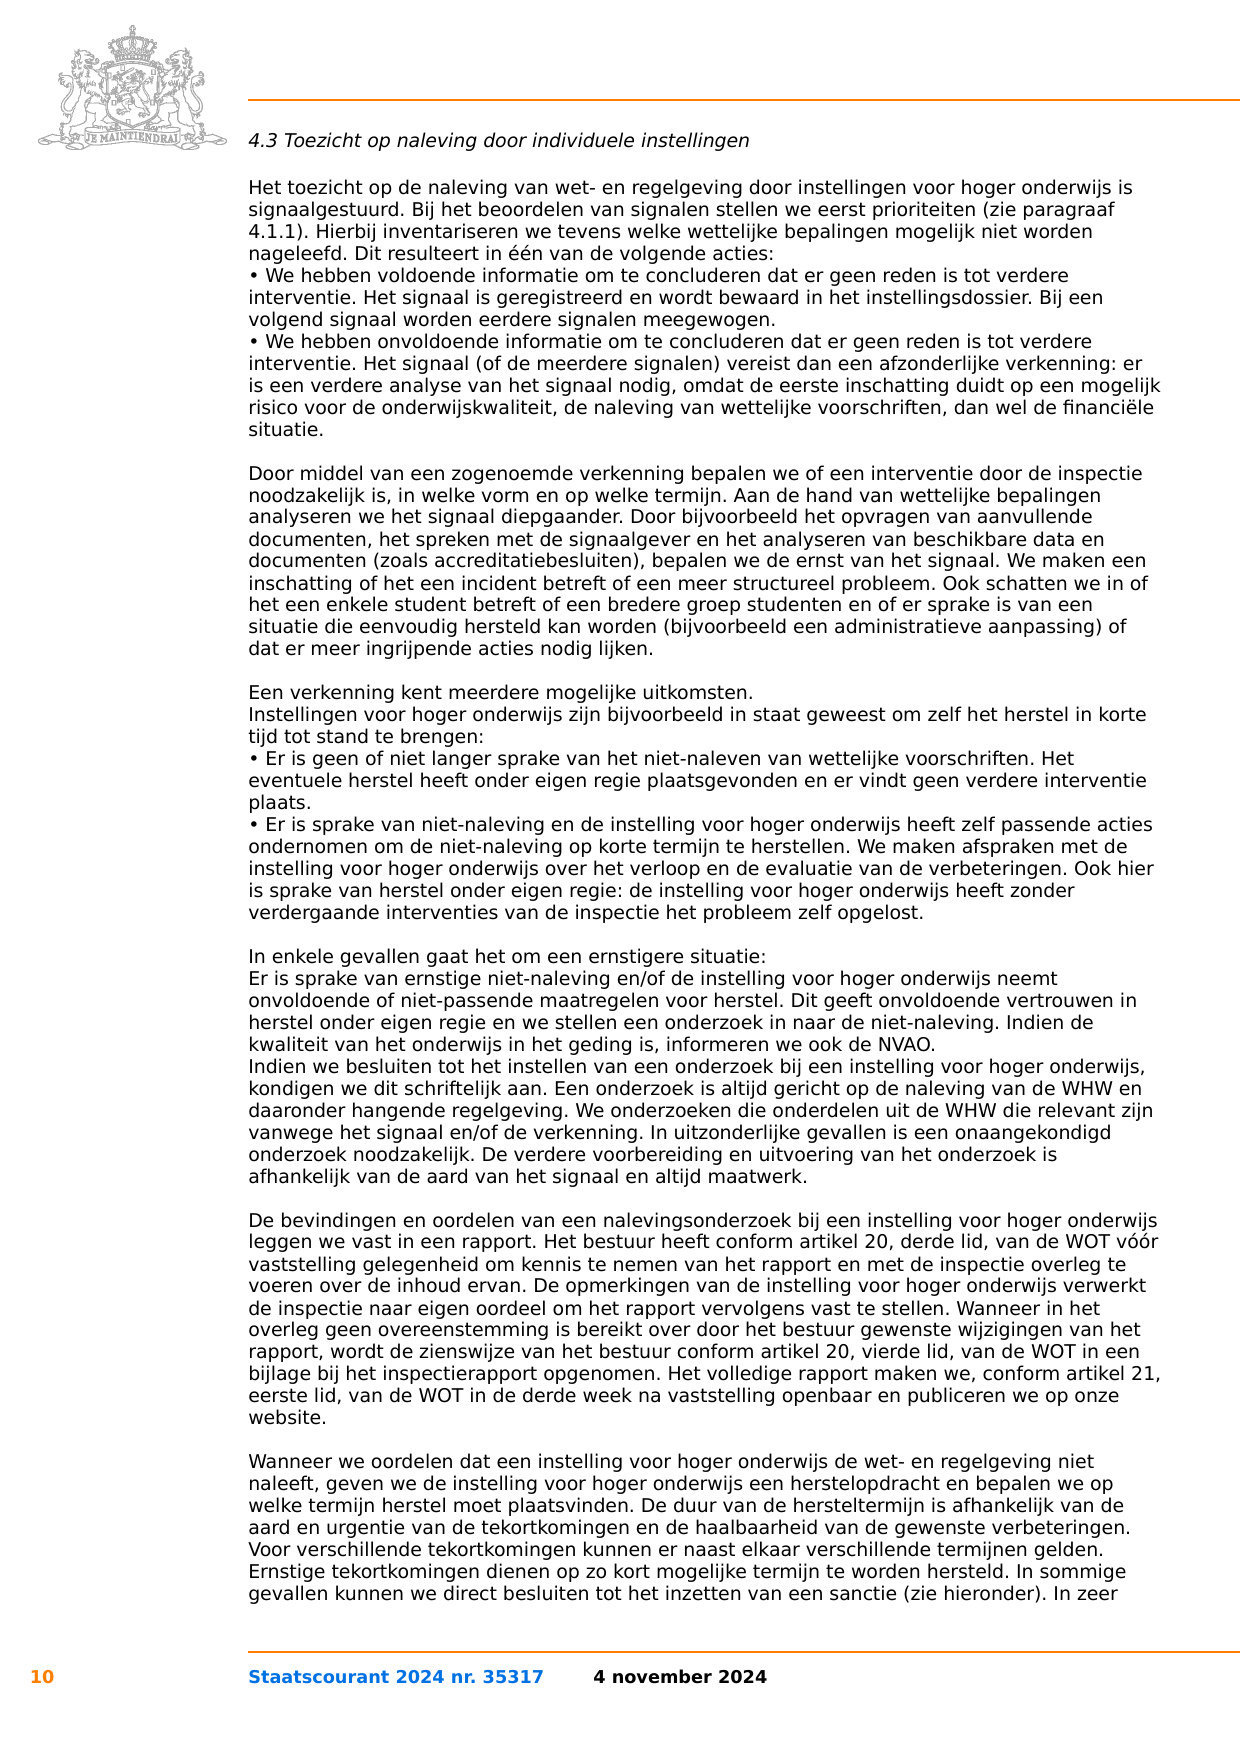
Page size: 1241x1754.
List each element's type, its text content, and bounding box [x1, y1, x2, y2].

subtitle 4.3 Toezicht op naleving door individuele instellingen [248, 130, 1163, 152]
text Het toezicht op de naleving van wet- en regelgeving door instellingen voor hoger onderwijs is signaalgestuurd. Bij het beoordelen van signalen stellen we eerst prioriteiten (zie paragraaf 4.1.1). Hierbij inventariseren we tevens welke wettelijke bepalingen mogelijk niet worden nageleefd. Dit resulteert in één van de volgende acties: [248, 177, 1163, 265]
text Door middel van een zogenoemde verkenning bepalen we of een interventie door de inspectie noodzakelijk is, in welke vorm en op welke termijn. Aan de hand van wettelijke bepalingen analyseren we het signaal diepgaander. Door bijvoorbeeld het opvragen van aanvullende documenten, het spreken met de signaalgever en het analyseren van beschikbare data en documenten (zoals accreditatiebesluiten), bepalen we de ernst van het signaal. We maken een inschatting of het een incident betreft of een meer structureel probleem. Ook schatten we in of het een enkele student betreft of een bredere groep studenten en of er sprake is van een situatie die eenvoudig hersteld kan worden (bijvoorbeeld een administratieve aanpassing) of dat er meer ingrijpende acties nodig lijken. [248, 462, 1163, 660]
text In enkele gevallen gaat het om een ernstigere situatie: [248, 946, 1163, 968]
text • We hebben voldoende informatie om te concluderen dat er geen reden is tot verdere interventie. Het signaal is geregistreerd en wordt bewaard in het instellingsdossier. Bij een volgend signaal worden eerdere signalen meegewogen. [248, 265, 1163, 331]
text Indien we besluiten tot het instellen van een onderzoek bij een instelling voor hoger onderwijs, kondigen we dit schriftelijk aan. Een onderzoek is altijd gericht op de naleving van de WHW en daaronder hangende regelgeving. We onderzoeken die onderdelen uit de WHW die relevant zijn vanwege het signaal en/of de verkenning. In uitzonderlijke gevallen is een onaangekondigd onderzoek noodzakelijk. De verdere voorbereiding en uitvoering van het onderzoek is afhankelijk van de aard van het signaal en altijd maatwerk. [248, 1056, 1163, 1188]
text Er is sprake van ernstige niet-naleving en/of de instelling voor hoger onderwijs neemt onvoldoende of niet-passende maatregelen voor herstel. Dit geeft onvoldoende vertrouwen in herstel onder eigen regie en we stellen een onderzoek in naar de niet-naleving. Indien de kwaliteit van het onderwijs in het geding is, informeren we ook de NVAO. [248, 968, 1163, 1056]
text • Er is geen of niet langer sprake van het niet-naleven van wettelijke voorschriften. Het eventuele herstel heeft onder eigen regie plaatsgevonden en er vindt geen verdere interventie plaats. [248, 748, 1163, 814]
text • Er is sprake van niet-naleving en de instelling voor hoger onderwijs heeft zelf passende acties ondernomen om de niet-naleving op korte termijn te herstellen. We maken afspraken met de instelling voor hoger onderwijs over het verloop en de evaluatie van de verbeteringen. Ook hier is sprake van herstel onder eigen regie: de instelling voor hoger onderwijs heeft zonder verdergaande interventies van de inspectie het probleem zelf opgelost. [248, 814, 1163, 924]
text Een verkenning kent meerdere mogelijke uitkomsten. [248, 682, 1163, 704]
text De bevindingen en oordelen van een nalevingsonderzoek bij een instelling voor hoger onderwijs leggen we vast in een rapport. Het bestuur heeft conform artikel 20, derde lid, van de WOT vóór vaststelling gelegenheid om kennis te nemen van het rapport en met de inspectie overleg te voeren over de inhoud ervan. De opmerkingen van de instelling voor hoger onderwijs verwerkt de inspectie naar eigen oordeel om het rapport vervolgens vast te stellen. Wanneer in het overleg geen overeenstemming is bereikt over door het bestuur gewenste wijzigingen van het rapport, wordt de zienswijze van het bestuur conform artikel 20, vierde lid, van de WOT in een bijlage bij het inspectierapport opgenomen. Het volledige rapport maken we, conform artikel 21, eerste lid, van de WOT in de derde week na vaststelling openbaar en publiceren we op onze website. [248, 1209, 1163, 1429]
text Instellingen voor hoger onderwijs zijn bijvoorbeeld in staat geweest om zelf het herstel in korte tijd tot stand te brengen: [248, 704, 1163, 748]
text • We hebben onvoldoende informatie om te concluderen dat er geen reden is tot verdere interventie. Het signaal (of de meerdere signalen) vereist dan een afzonderlijke verkenning: er is een verdere analyse van het signaal nodig, omdat de eerste inschatting duidt op een mogelijk risico voor de onderwijskwaliteit, de naleving van wettelijke voorschriften, dan wel de financiële situatie. [248, 331, 1163, 441]
picture [38, 25, 227, 150]
text Wanneer we oordelen dat een instelling voor hoger onderwijs de wet- en regelgeving niet naleeft, geven we de instelling voor hoger onderwijs een herstelopdracht en bepalen we op welke termijn herstel moet plaatsvinden. De duur van de hersteltermijn is afhankelijk van de aard en urgentie van de tekortkomingen en de haalbaarheid van de gewenste verbeteringen. Voor verschillende tekortkomingen kunnen er naast elkaar verschillende termijnen gelden. Ernstige tekortkomingen dienen op zo kort mogelijke termijn te worden hersteld. In sommige gevallen kunnen we direct besluiten tot het inzetten van een sanctie (zie hieronder). In zeer [248, 1451, 1163, 1605]
